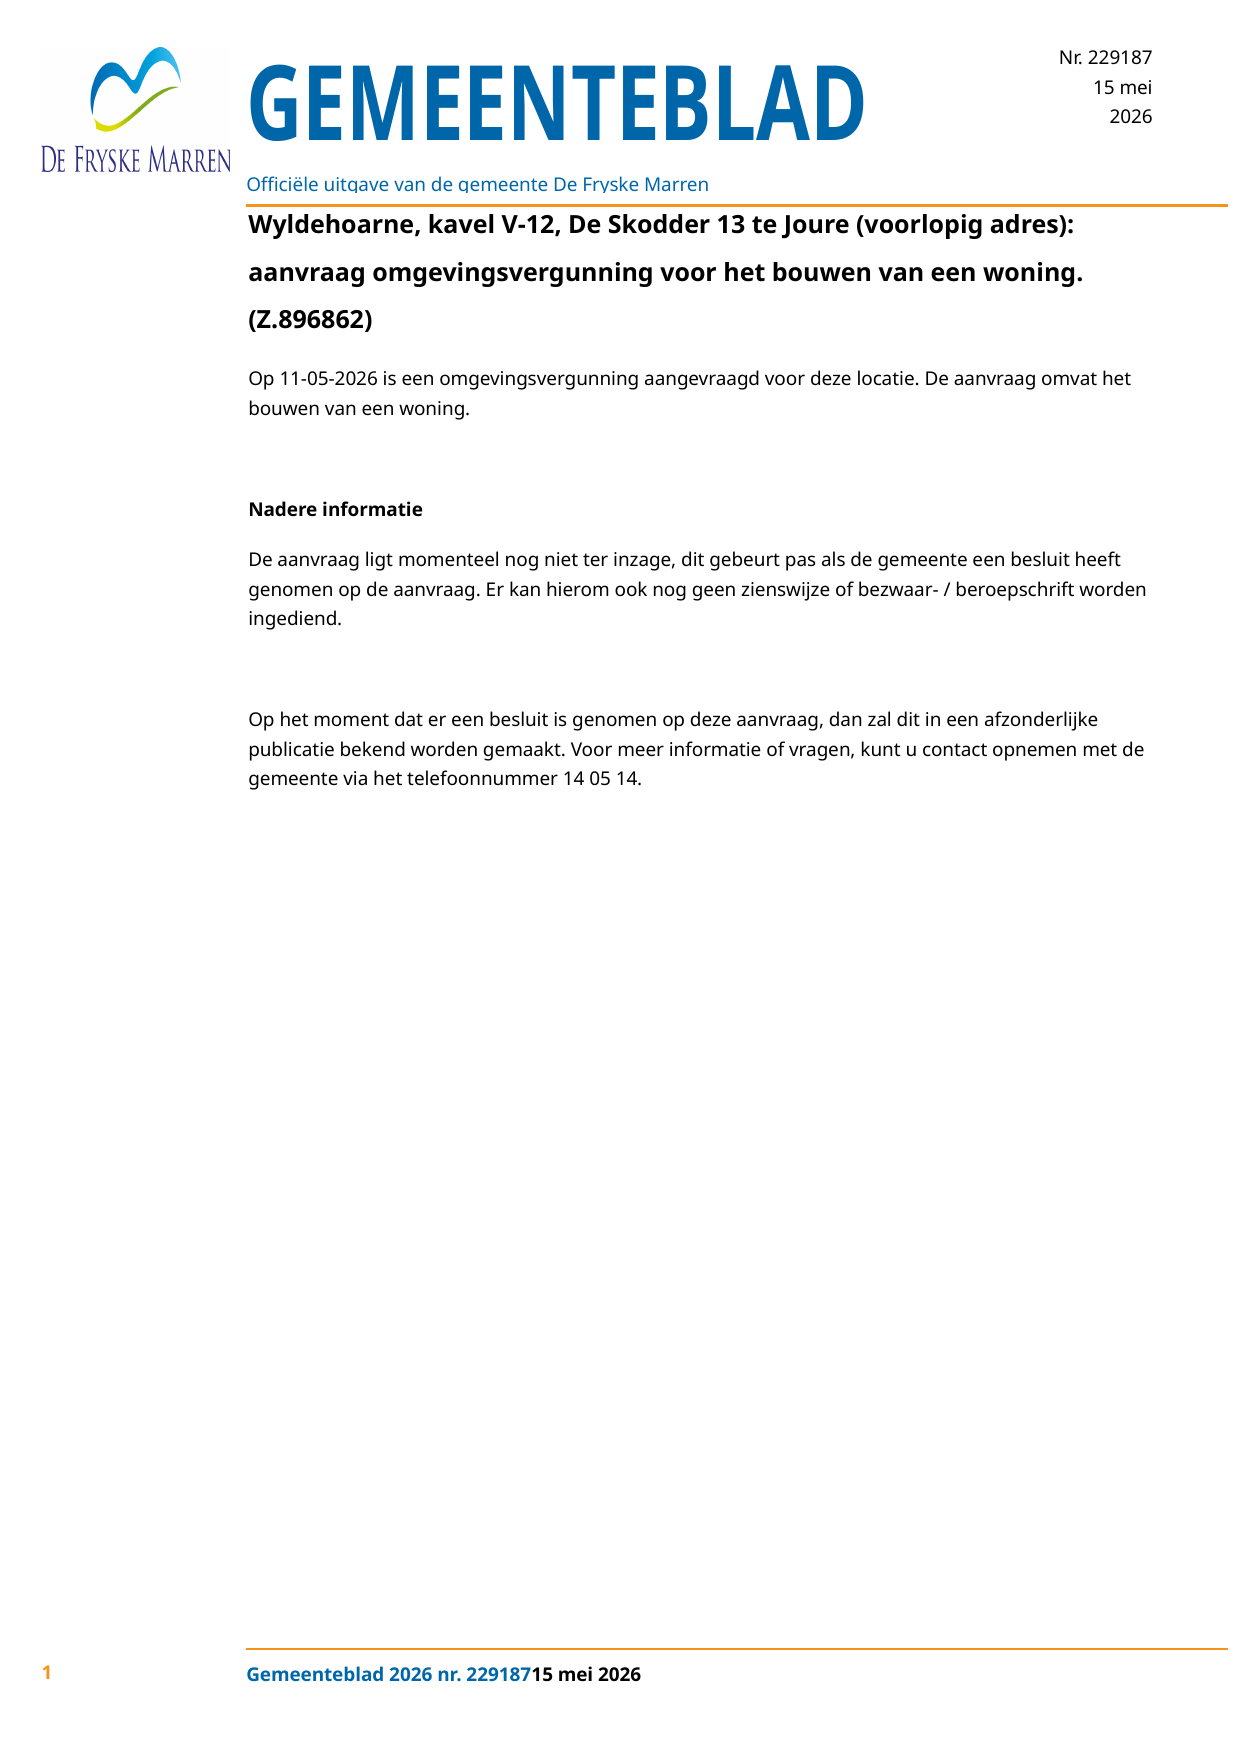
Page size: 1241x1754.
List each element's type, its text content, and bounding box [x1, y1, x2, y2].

text Op het moment dat er een besluit is genomen op deze aanvraag, dan zal dit in een afzonderlijke publicatie bekend worden gemaakt. Voor meer informatie of vragen, kunt u contact opnemen met de gemeente via het telefoonnummer 14 05 14. [248, 706, 1152, 791]
text De aanvraag ligt momenteel nog niet ter inzage, dit gebeurt pas als de gemeente een besluit heeft genomen op de aanvraag. Er kan hierom ook nog geen zienswijze of bezwaar- / beroepschrift worden ingediend. [248, 546, 1152, 631]
text Wyldehoarne, kavel V-12, De Skodder 13 te Joure (voorlopig adres): aanvraag omgevingsvergunning voor het bouwen van een woning. (Z.896862) [248, 207, 1152, 336]
text Nadere informatie [248, 496, 1152, 522]
text Op 11-05-2026 is een omgevingsvergunning aangevraagd voor deze locatie. De aanvraag omvat het bouwen van een woning. [248, 366, 1152, 421]
picture [41, 47, 231, 172]
